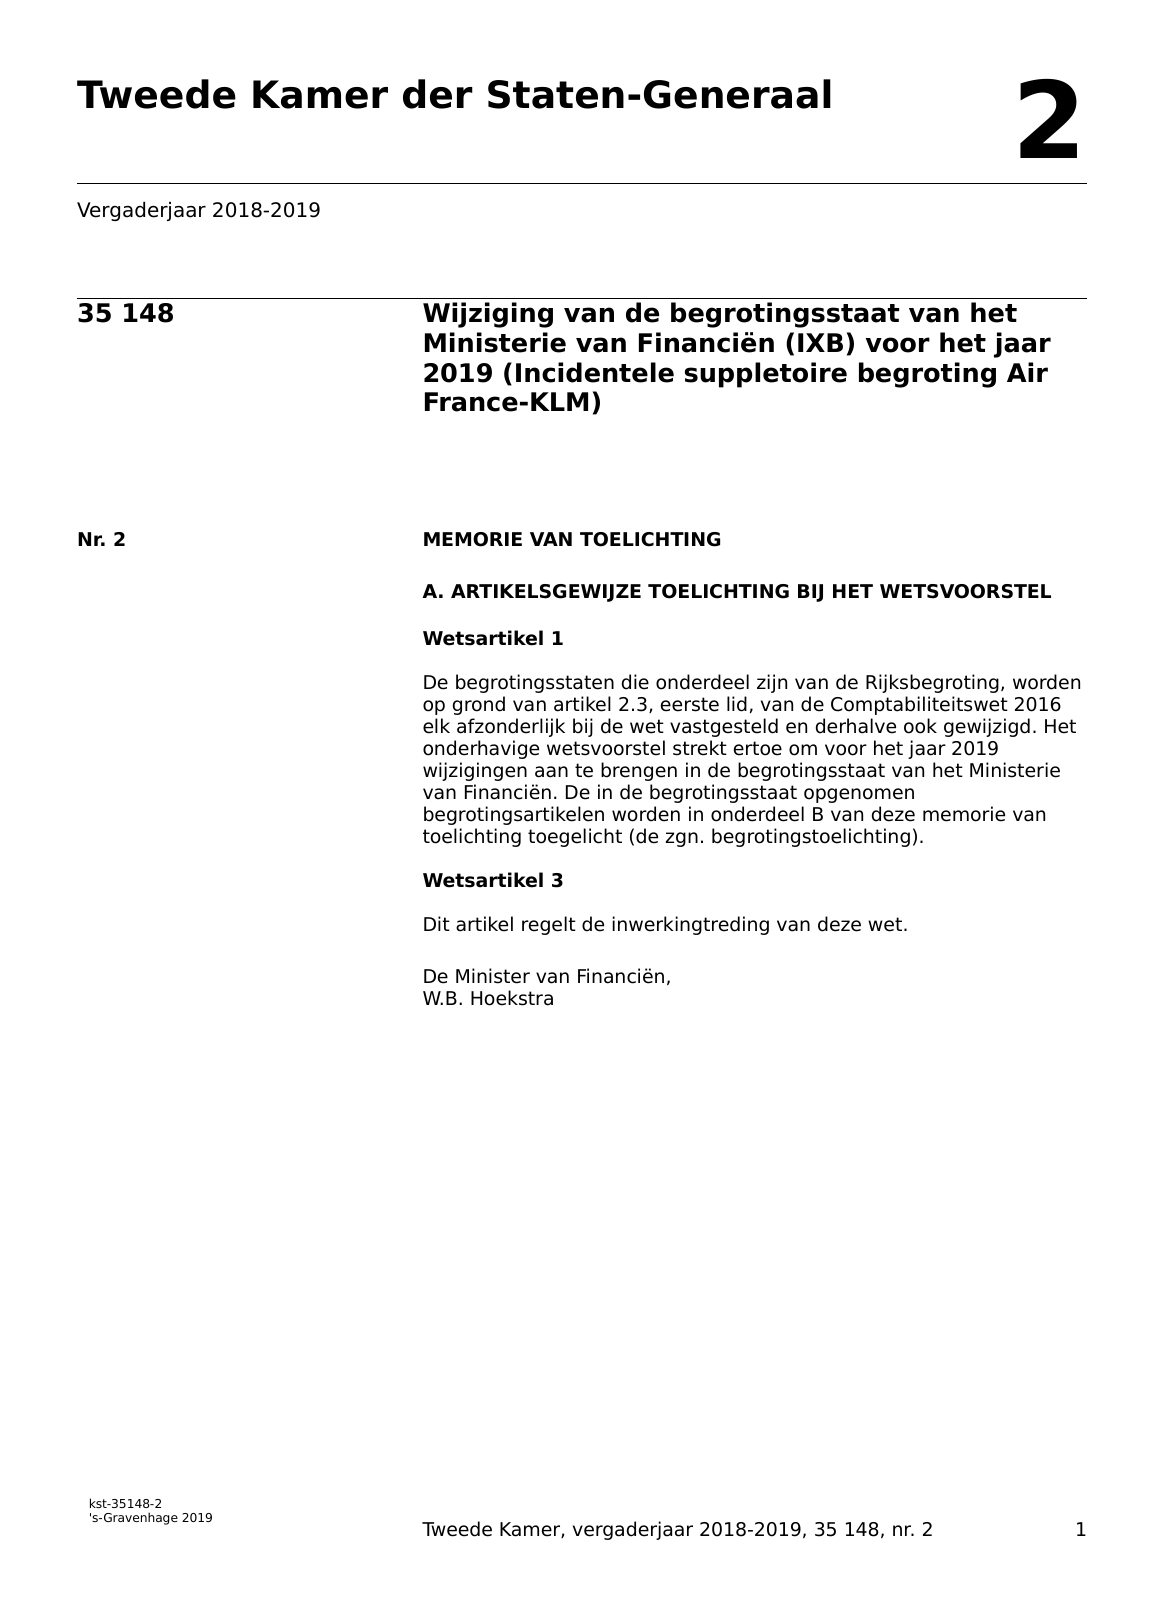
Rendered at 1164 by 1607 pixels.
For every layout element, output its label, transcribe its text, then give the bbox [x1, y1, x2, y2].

text kst-35148-2 [88, 1497, 323, 1511]
text Dit artikel regelt de inwerkingtreding van deze wet. [422, 914, 1087, 936]
subtitle Wetsartikel 3 [422, 870, 1087, 892]
text De begrotingsstaten die onderdeel zijn van de Rijksbegroting, worden op grond van artikel 2.3, eerste lid, van de Comptabiliteitswet 2016 elk afzonderlijk bij de wet vastgesteld en derhalve ook gewijzigd. Het onderhavige wetsvoorstel strekt ertoe om voor het jaar 2019 wijzigingen aan te brengen in de begrotingsstaat van het Ministerie van Financiën. De in de begrotingsstaat opgenomen begrotingsartikelen worden in onderdeel B van deze memorie van toelichting toegelicht (de zgn. begrotingstoelichting). [422, 672, 1087, 848]
table_header Tweede Kamer der Staten-Generaal [77, 59, 886, 183]
subtitle Nr. 2 MEMORIE VAN TOELICHTING [77, 529, 1087, 551]
text De Minister van Financiën, W.B. Hoekstra [422, 966, 1087, 1010]
table_cell Vergaderjaar 2018-2019 [77, 184, 1087, 298]
table_header 2 [886, 59, 1087, 183]
subtitle 35 148 Wijziging van de begrotingsstaat van het Ministerie van Financiën (IXB) voor het jaar 2019 (Incidentele suppletoire begroting Air France-KLM) [77, 299, 1087, 418]
text 's-Gravenhage 2019 [88, 1511, 323, 1525]
subtitle Wetsartikel 1 [422, 628, 1087, 650]
subtitle A. ARTIKELSGEWIJZE TOELICHTING BIJ HET WETSVOORSTEL [422, 581, 1087, 603]
